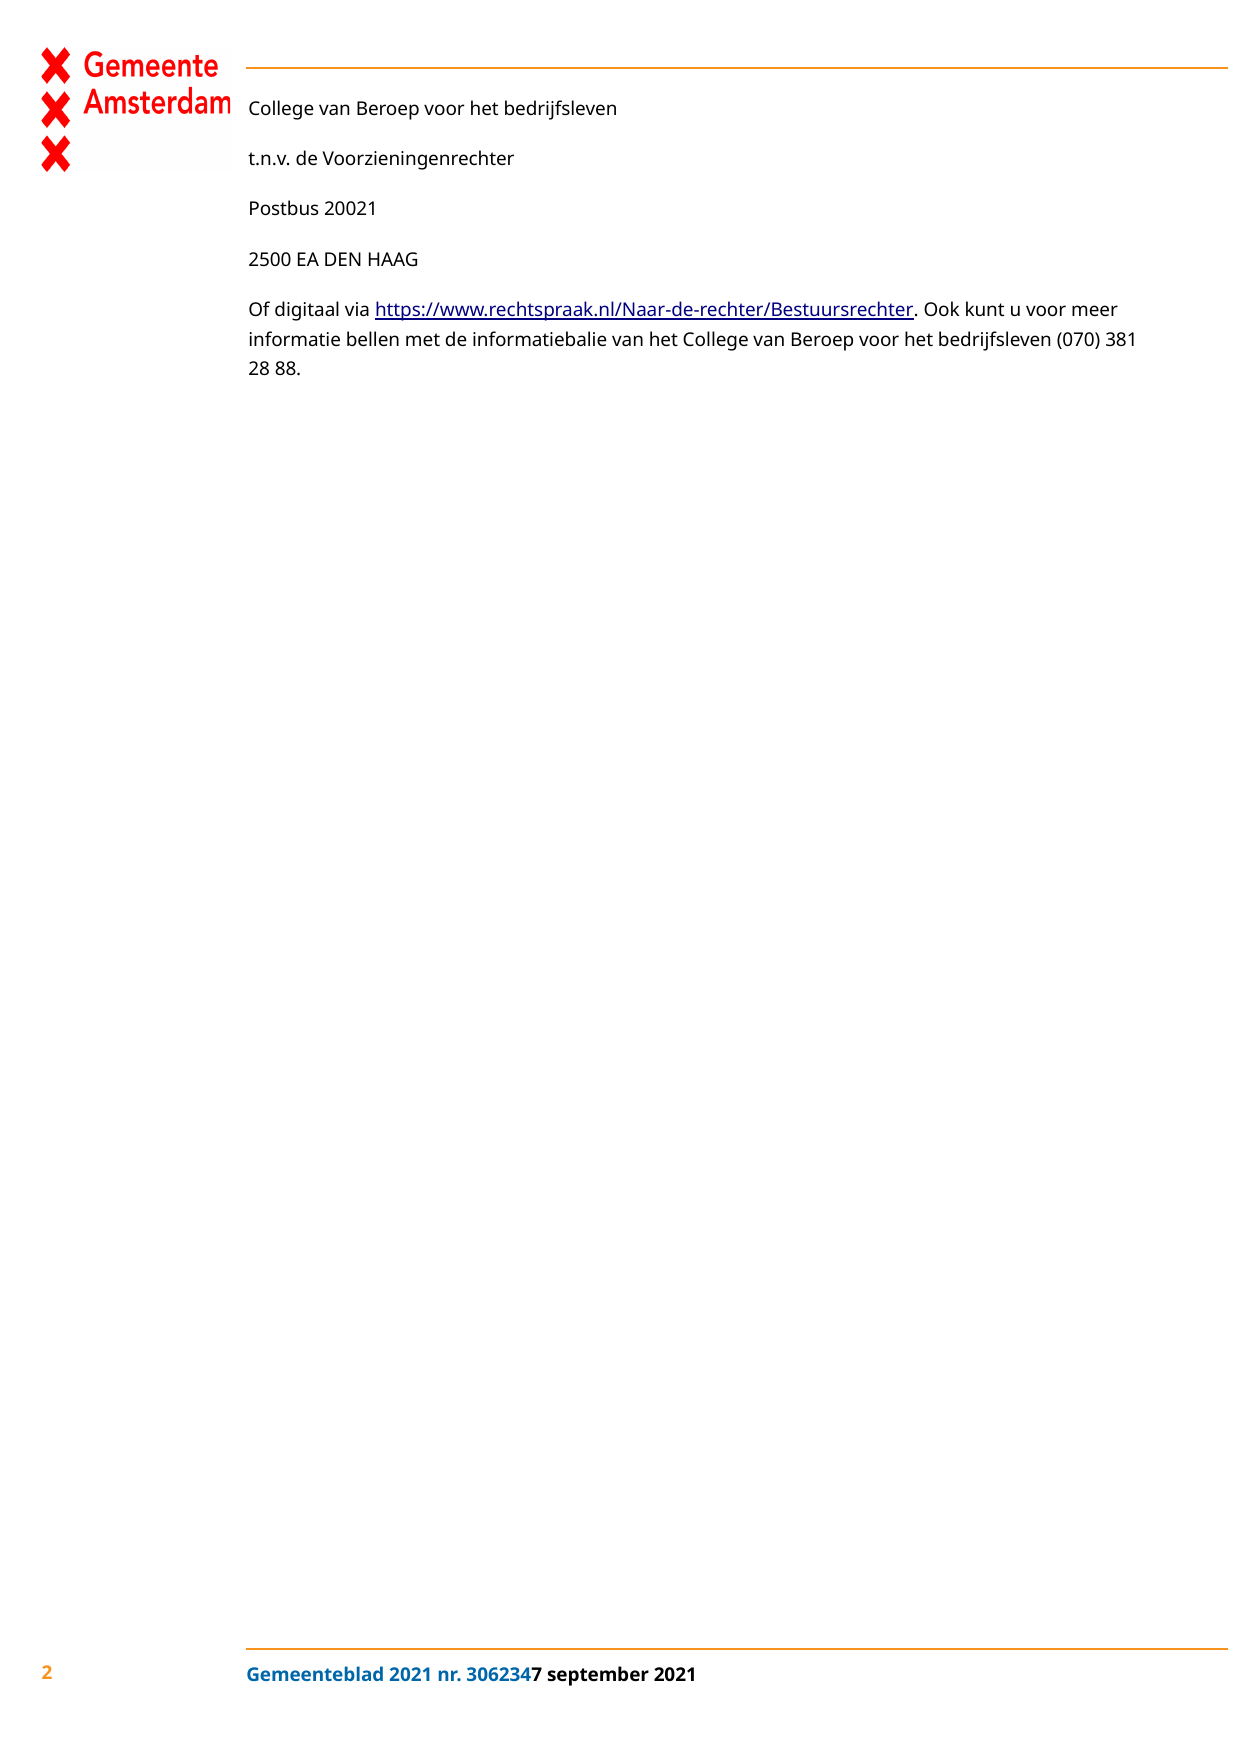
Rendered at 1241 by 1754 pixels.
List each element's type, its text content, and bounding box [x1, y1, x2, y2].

picture [41, 47, 231, 172]
text Postbus 20021 [248, 196, 1152, 221]
text t.n.v. de Voorzieningenrechter [248, 145, 1152, 171]
text 2500 EA DEN HAAG [248, 246, 1152, 272]
text College van Beroep voor het bedrijfsleven [248, 95, 1152, 121]
text Of digitaal via https://www.rechtspraak.nl/Naar-de-rechter/Bestuursrechter. Ook kunt u voor meer informatie bellen met de informatiebalie van het College van Beroep voor het bedrijfsleven (070) 381 28 88. [248, 296, 1152, 381]
